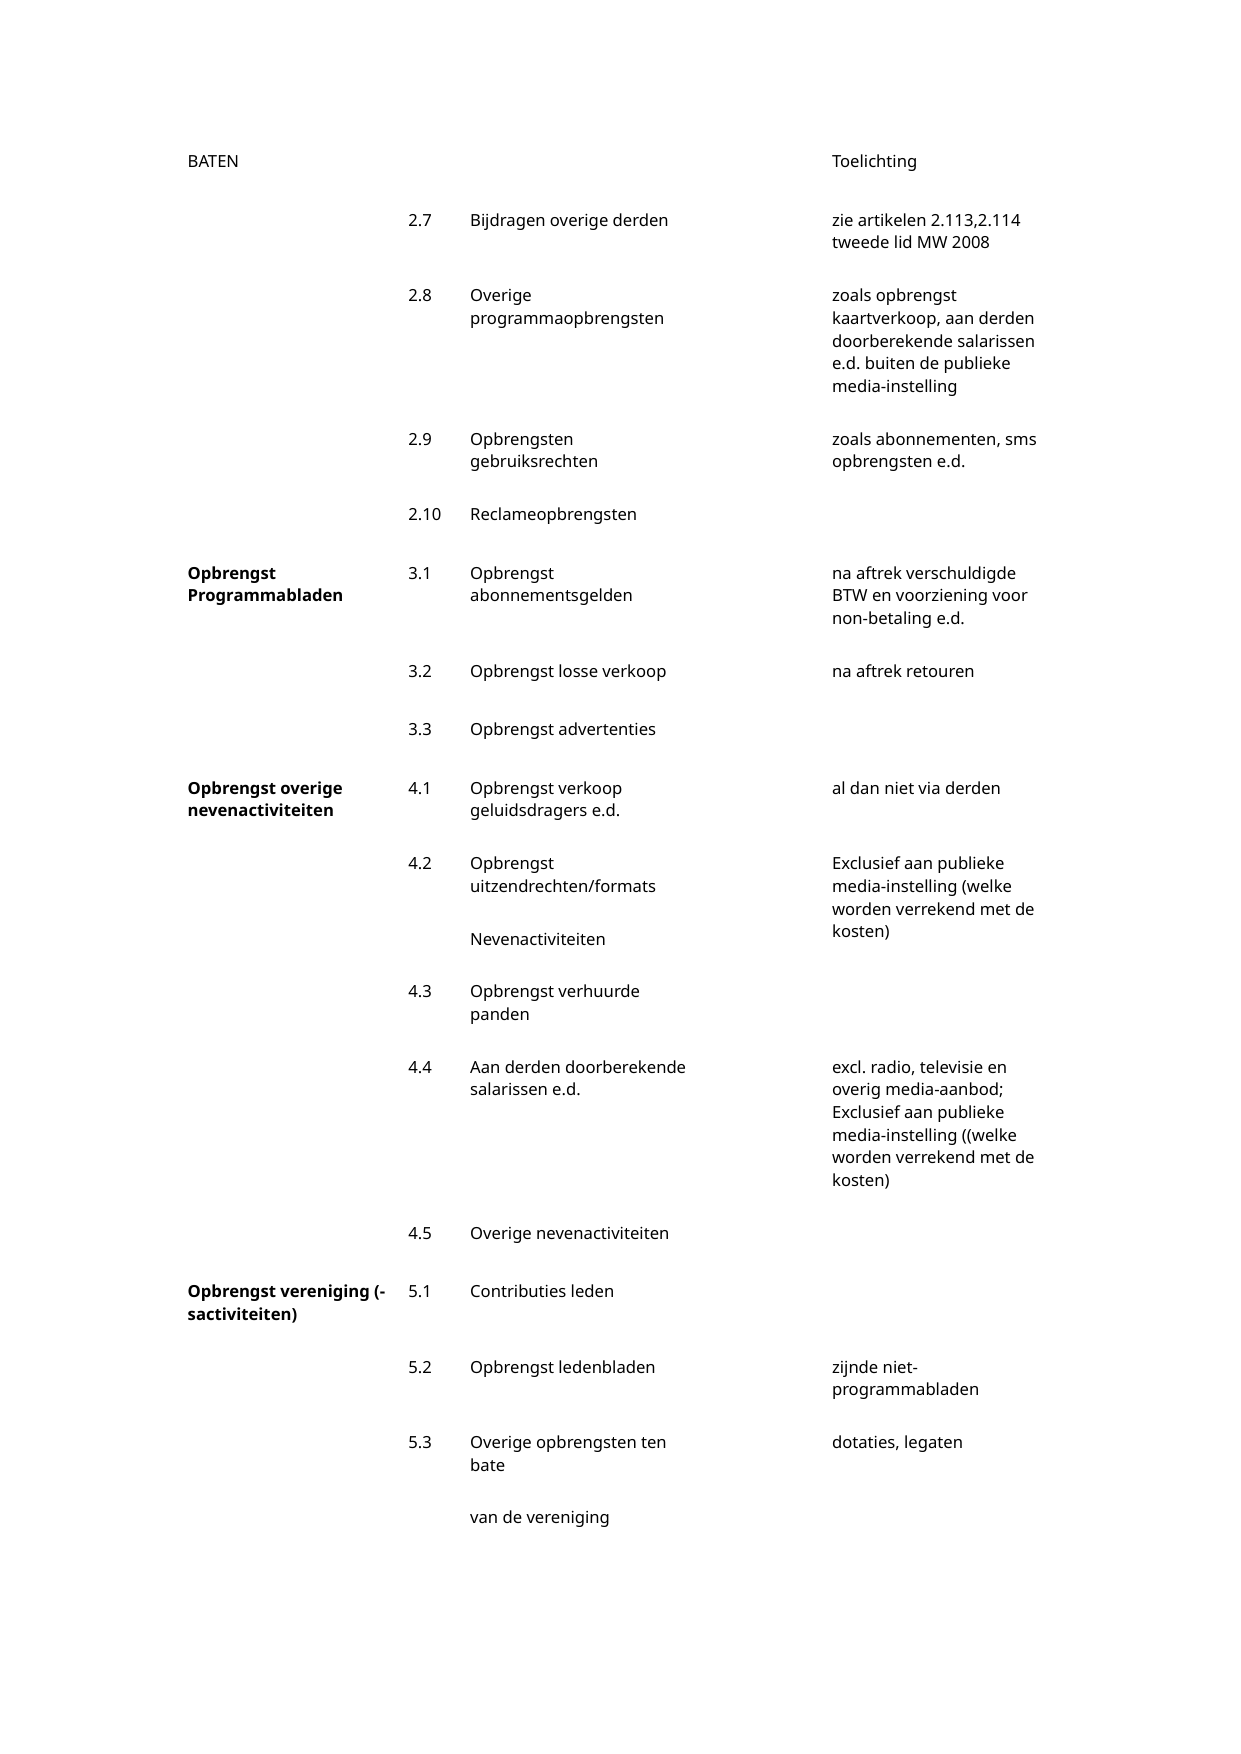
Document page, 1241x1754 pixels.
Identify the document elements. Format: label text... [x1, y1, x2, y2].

table_cell [691, 718, 832, 776]
table_cell Bijdragen overige derden [470, 209, 691, 284]
table_cell 4.5 [408, 1221, 470, 1280]
table_cell 5.1 [408, 1280, 470, 1355]
table_cell Aan derden doorberekende salarissen e.d. [470, 1055, 691, 1221]
table_cell [691, 1355, 832, 1431]
table_cell [188, 718, 408, 776]
table_cell [188, 1221, 408, 1280]
table_cell zoals opbrengst kaartverkoop, aan derden doorberekende salarissen e.d. buiten de publieke media-instelling [832, 284, 1053, 427]
table_header [470, 150, 691, 208]
table_cell 4.2 [408, 852, 470, 980]
table_cell [188, 1355, 408, 1431]
table_cell na aftrek retouren [832, 659, 1053, 718]
table_cell Opbrengst verkoop geluidsdragers e.d. [470, 776, 691, 852]
table_cell [188, 428, 408, 503]
table_cell 4.4 [408, 1055, 470, 1221]
table_cell Opbrengst Programmabladen [188, 561, 408, 659]
table_cell Opbrengst abonnementsgelden [470, 561, 691, 659]
table_cell 2.7 [408, 209, 470, 284]
table_cell Overige programmaopbrengsten [470, 284, 691, 427]
table_cell [691, 503, 832, 561]
table_cell Overige opbrengsten ten bate van de vereniging [470, 1431, 691, 1559]
table_header [408, 150, 470, 208]
table_cell zijnde niet-programmabladen [832, 1355, 1053, 1431]
table_cell [691, 209, 832, 284]
table_cell [188, 1055, 408, 1221]
table_cell Opbrengst vereniging (-sactiviteiten) [188, 1280, 408, 1355]
table_cell excl. radio, televisie en overig media-aanbod; Exclusief aan publieke media-instelling ((welke worden verrekend met de kosten) [832, 1055, 1053, 1221]
table_cell [691, 852, 832, 980]
table_cell [188, 284, 408, 427]
table_cell [188, 659, 408, 718]
table_cell Reclameopbrengsten [470, 503, 691, 561]
table_cell 5.2 [408, 1355, 470, 1431]
table_cell zie artikelen 2.113,2.114 tweede lid MW 2008 [832, 209, 1053, 284]
table_cell na aftrek verschuldigde BTW en voorziening voor non-betaling e.d. [832, 561, 1053, 659]
table_cell Exclusief aan publieke media-instelling (welke worden verrekend met de kosten) [832, 852, 1053, 980]
table_cell [691, 1280, 832, 1355]
table_cell 3.2 [408, 659, 470, 718]
table_cell 3.1 [408, 561, 470, 659]
table_cell [691, 659, 832, 718]
table_cell [691, 1055, 832, 1221]
table_cell Opbrengst verhuurde panden [470, 980, 691, 1055]
table_cell 4.1 [408, 776, 470, 852]
table_cell [691, 776, 832, 852]
table_cell al dan niet via derden [832, 776, 1053, 852]
table_cell [832, 1280, 1053, 1355]
table_cell [832, 980, 1053, 1055]
table_header BATEN [188, 150, 408, 208]
table_cell Opbrengst overige nevenactiviteiten [188, 776, 408, 852]
table_cell 3.3 [408, 718, 470, 776]
table_cell [188, 852, 408, 980]
table_cell 5.3 [408, 1431, 470, 1559]
table_cell Overige nevenactiviteiten [470, 1221, 691, 1280]
table_cell [691, 980, 832, 1055]
table_cell [832, 1221, 1053, 1280]
table_cell [832, 718, 1053, 776]
table_cell [832, 503, 1053, 561]
table_cell Opbrengst ledenbladen [470, 1355, 691, 1431]
table_cell [691, 1431, 832, 1559]
table_cell 2.8 [408, 284, 470, 427]
table_cell [691, 284, 832, 427]
table_header [691, 150, 832, 208]
table_cell Contributies leden [470, 1280, 691, 1355]
table_cell [691, 561, 832, 659]
table_cell [691, 428, 832, 503]
table_cell 4.3 [408, 980, 470, 1055]
table_cell Opbrengst uitzendrechten/formats Nevenactiviteiten [470, 852, 691, 980]
table_cell dotaties, legaten [832, 1431, 1053, 1559]
table_cell [188, 1431, 408, 1559]
table_cell [188, 503, 408, 561]
table_cell 2.10 [408, 503, 470, 561]
table_cell Opbrengst losse verkoop [470, 659, 691, 718]
table_cell zoals abonnementen, sms opbrengsten e.d. [832, 428, 1053, 503]
table_cell Opbrengst advertenties [470, 718, 691, 776]
table_cell [188, 209, 408, 284]
table_cell [188, 980, 408, 1055]
table_cell 2.9 [408, 428, 470, 503]
table_cell [691, 1221, 832, 1280]
table_header Toelichting [832, 150, 1053, 208]
table_cell Opbrengsten gebruiksrechten [470, 428, 691, 503]
